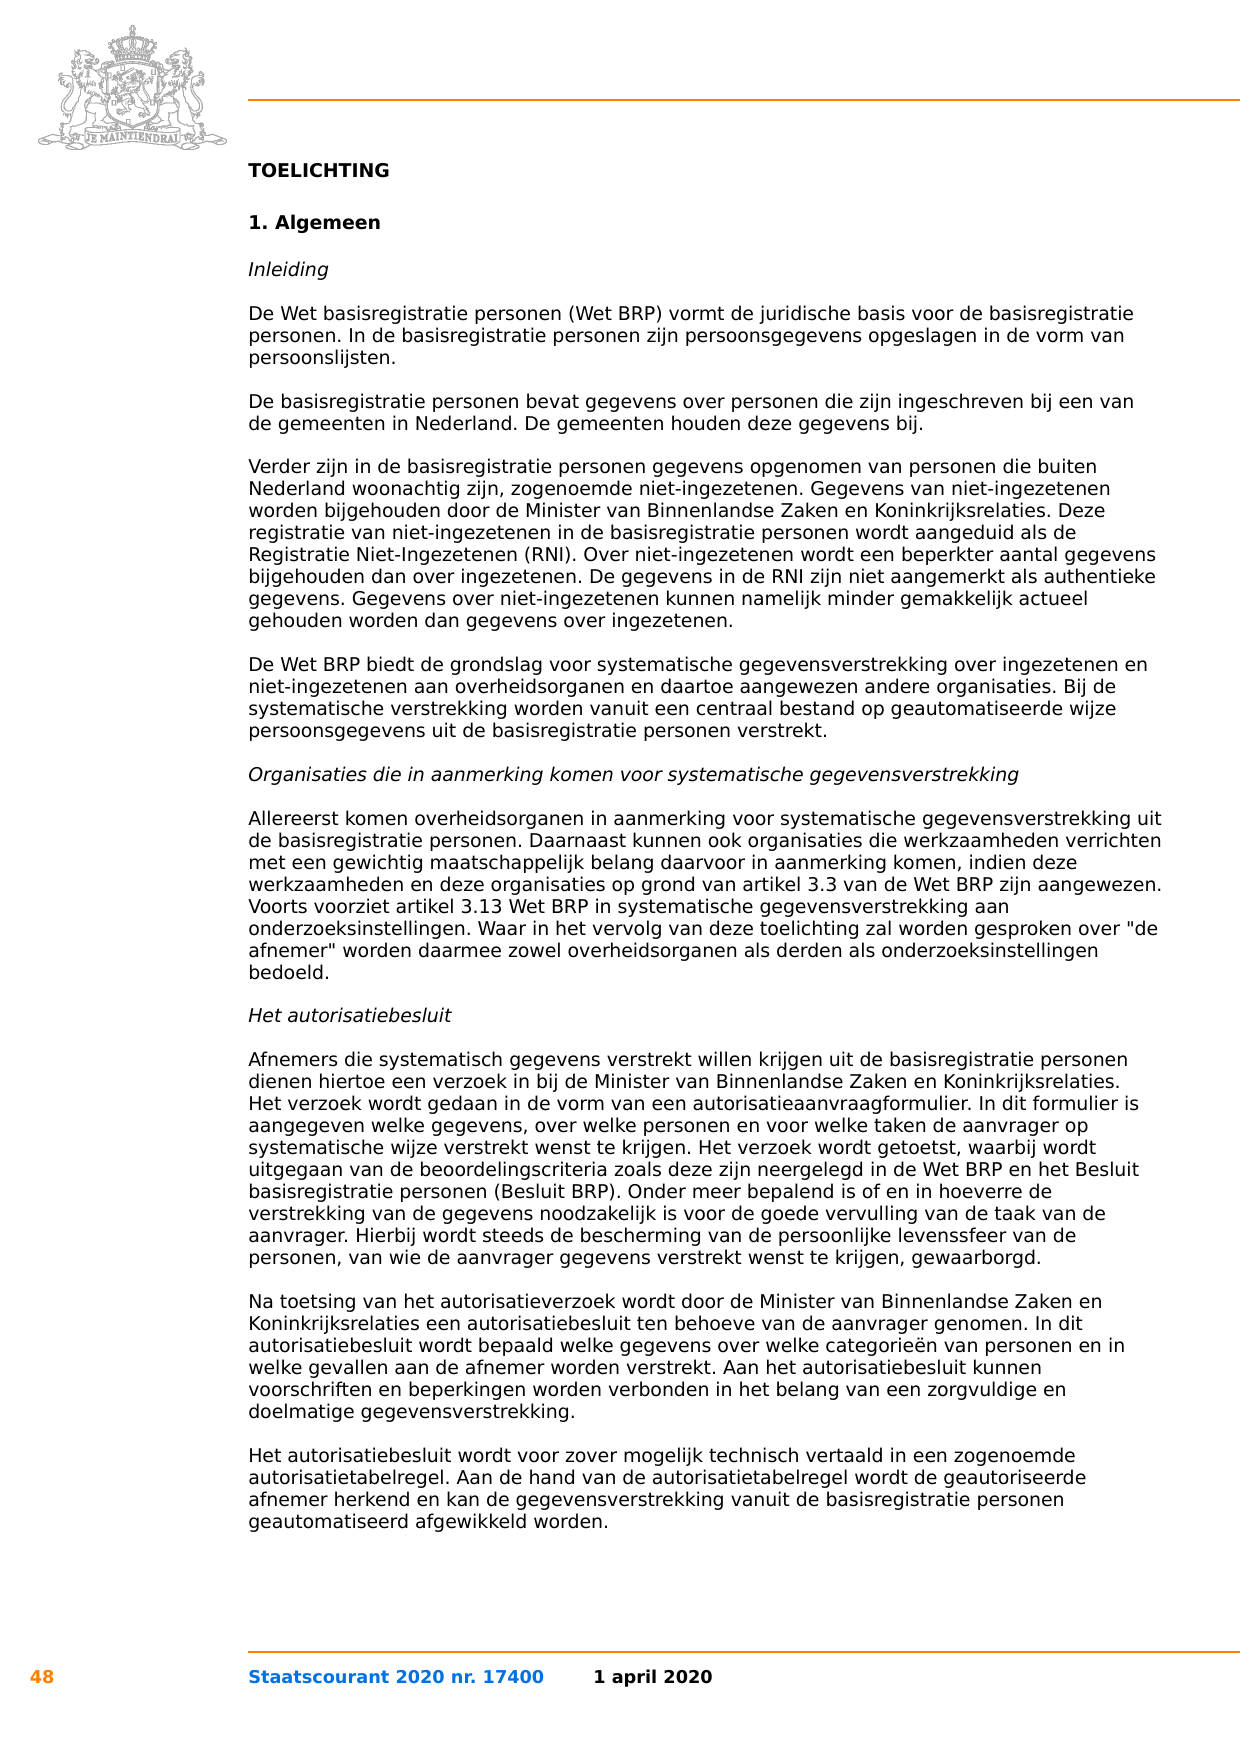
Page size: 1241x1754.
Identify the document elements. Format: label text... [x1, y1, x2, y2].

text Verder zijn in de basisregistratie personen gegevens opgenomen van personen die buiten Nederland woonachtig zijn, zogenoemde niet-ingezetenen. Gegevens van niet-ingezetenen worden bijgehouden door de Minister van Binnenlandse Zaken en Koninkrijksrelaties. Deze registratie van niet-ingezetenen in de basisregistratie personen wordt aangeduid als de Registratie Niet-Ingezetenen (RNI). Over niet-ingezetenen wordt een beperkter aantal gegevens bijgehouden dan over ingezetenen. De gegevens in de RNI zijn niet aangemerkt als authentieke gegevens. Gegevens over niet-ingezetenen kunnen namelijk minder gemakkelijk actueel gehouden worden dan gegevens over ingezetenen. [248, 456, 1163, 632]
text Allereerst komen overheidsorganen in aanmerking voor systematische gegevensverstrekking uit de basisregistratie personen. Daarnaast kunnen ook organisaties die werkzaamheden verrichten met een gewichtig maatschappelijk belang daarvoor in aanmerking komen, indien deze werkzaamheden en deze organisaties op grond van artikel 3.3 van de Wet BRP zijn aangewezen. Voorts voorziet artikel 3.13 Wet BRP in systematische gegevensverstrekking aan onderzoeksinstellingen. Waar in het vervolg van deze toelichting zal worden gesproken over "de afnemer" worden daarmee zowel overheidsorganen als derden als onderzoeksinstellingen bedoeld. [248, 808, 1163, 983]
picture [38, 25, 227, 150]
text Na toetsing van het autorisatieverzoek wordt door de Minister van Binnenlandse Zaken en Koninkrijksrelaties een autorisatiebesluit ten behoeve van de aanvrager genomen. In dit autorisatiebesluit wordt bepaald welke gegevens over welke categorieën van personen en in welke gevallen aan de afnemer worden verstrekt. Aan het autorisatiebesluit kunnen voorschriften en beperkingen worden verbonden in het belang van een zorgvuldige en doelmatige gegevensverstrekking. [248, 1291, 1163, 1423]
text Het autorisatiebesluit wordt voor zover mogelijk technisch vertaald in een zogenoemde autorisatietabelregel. Aan de hand van de autorisatietabelregel wordt de geautoriseerde afnemer herkend en kan de gegevensverstrekking vanuit de basisregistratie personen geautomatiseerd afgewikkeld worden. [248, 1445, 1163, 1533]
subtitle Organisaties die in aanmerking komen voor systematische gegevensverstrekking [248, 764, 1163, 786]
text De Wet BRP biedt de grondslag voor systematische gegevensverstrekking over ingezetenen en niet-ingezetenen aan overheidsorganen en daartoe aangewezen andere organisaties. Bij de systematische verstrekking worden vanuit een centraal bestand op geautomatiseerde wijze persoonsgegevens uit de basisregistratie personen verstrekt. [248, 654, 1163, 742]
text De Wet basisregistratie personen (Wet BRP) vormt de juridische basis voor de basisregistratie personen. In de basisregistratie personen zijn persoonsgegevens opgeslagen in de vorm van persoonslijsten. [248, 303, 1163, 369]
subtitle Inleiding [248, 259, 1163, 281]
subtitle 1. Algemeen [248, 212, 1163, 234]
text Het verzoek wordt gedaan in de vorm van een autorisatieaanvraagformulier. In dit formulier is aangegeven welke gegevens, over welke personen en voor welke taken de aanvrager op systematische wijze verstrekt wenst te krijgen. Het verzoek wordt getoetst, waarbij wordt uitgegaan van de beoordelingscriteria zoals deze zijn neergelegd in de Wet BRP en het Besluit basisregistratie personen (Besluit BRP). Onder meer bepalend is of en in hoeverre de verstrekking van de gegevens noodzakelijk is voor de goede vervulling van de taak van de aanvrager. Hierbij wordt steeds de bescherming van de persoonlijke levenssfeer van de personen, van wie de aanvrager gegevens verstrekt wenst te krijgen, gewaarborgd. [248, 1093, 1163, 1269]
text De basisregistratie personen bevat gegevens over personen die zijn ingeschreven bij een van de gemeenten in Nederland. De gemeenten houden deze gegevens bij. [248, 391, 1163, 434]
subtitle Het autorisatiebesluit [248, 1005, 1163, 1027]
subtitle TOELICHTING [248, 160, 1163, 182]
text Afnemers die systematisch gegevens verstrekt willen krijgen uit de basisregistratie personen dienen hiertoe een verzoek in bij de Minister van Binnenlandse Zaken en Koninkrijksrelaties. [248, 1049, 1163, 1093]
